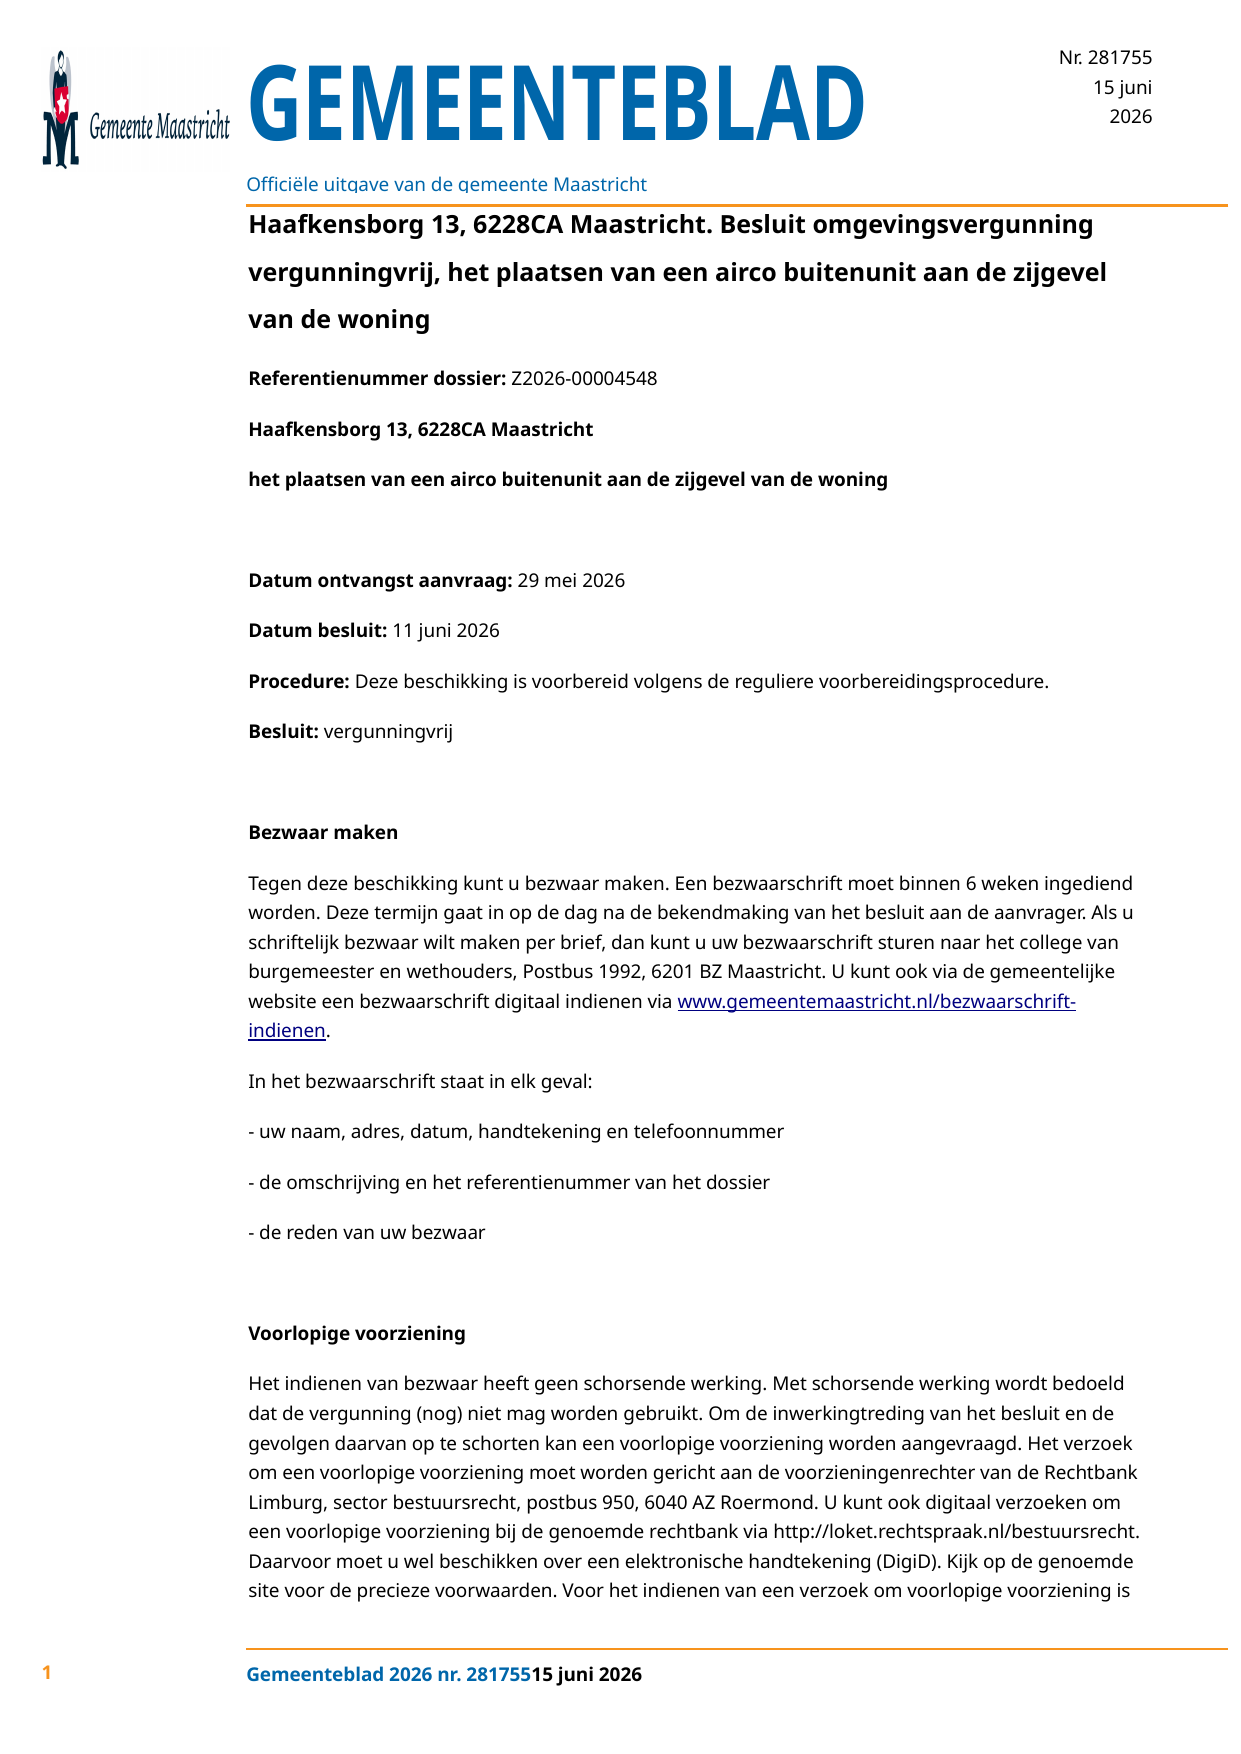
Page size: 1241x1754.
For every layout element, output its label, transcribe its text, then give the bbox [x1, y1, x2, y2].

text Haafkensborg 13, 6228CA Maastricht. Besluit omgevingsvergunning vergunningvrij, het plaatsen van een airco buitenunit aan de zijgevel van de woning [248, 207, 1152, 336]
text - de omschrijving en het referentienummer van het dossier [248, 1169, 1152, 1194]
text Referentienummer dossier: Z2026-00004548 [248, 366, 1152, 391]
text Het indienen van bezwaar heeft geen schorsende werking. Met schorsende werking wordt bedoeld dat de vergunning (nog) niet mag worden gebruikt. Om de inwerkingtreding van het besluit en de gevolgen daarvan op te schorten kan een voorlopige voorziening worden aangevraagd. Het verzoek om een voorlopige voorziening moet worden gericht aan de voorzieningenrechter van de Rechtbank Limburg, sector bestuursrecht, postbus 950, 6040 AZ Roermond. U kunt ook digitaal verzoeken om een voorlopige voorziening bij de genoemde rechtbank via http://loket.rechtspraak.nl/bestuursrecht. Daarvoor moet u wel beschikken over een elektronische handtekening (DigiD). Kijk op de genoemde site voor de precieze voorwaarden. Voor het indienen van een verzoek om voorlopige voorziening is [248, 1371, 1152, 1603]
text Bezwaar maken [248, 819, 1152, 845]
text - uw naam, adres, datum, handtekening en telefoonnummer [248, 1118, 1152, 1144]
text Datum ontvangst aanvraag: 29 mei 2026 [248, 567, 1152, 593]
text Haafkensborg 13, 6228CA Maastricht [248, 416, 1152, 442]
text - de reden van uw bezwaar [248, 1219, 1152, 1245]
text Tegen deze beschikking kunt u bezwaar maken. Een bezwaarschrift moet binnen 6 weken ingediend worden. Deze termijn gaat in op de dag na de bekendmaking van het besluit aan de aanvrager. Als u schriftelijk bezwaar wilt maken per brief, dan kunt u uw bezwaarschrift sturen naar het college van burgemeester en wethouders, Postbus 1992, 6201 BZ Maastricht. U kunt ook via de gemeentelijke website een bezwaarschrift digitaal indienen via www.gemeentemaastricht.nl/bezwaarschrift-indienen. [248, 870, 1152, 1043]
picture [41, 47, 231, 172]
text Datum besluit: 11 juni 2026 [248, 618, 1152, 643]
text Procedure: Deze beschikking is voorbereid volgens de reguliere voorbereidingsprocedure. [248, 668, 1152, 694]
text Besluit: vergunningvrij [248, 718, 1152, 744]
text In het bezwaarschrift staat in elk geval: [248, 1068, 1152, 1094]
text het plaatsen van een airco buitenunit aan de zijgevel van de woning [248, 466, 1152, 492]
text Voorlopige voorziening [248, 1320, 1152, 1346]
